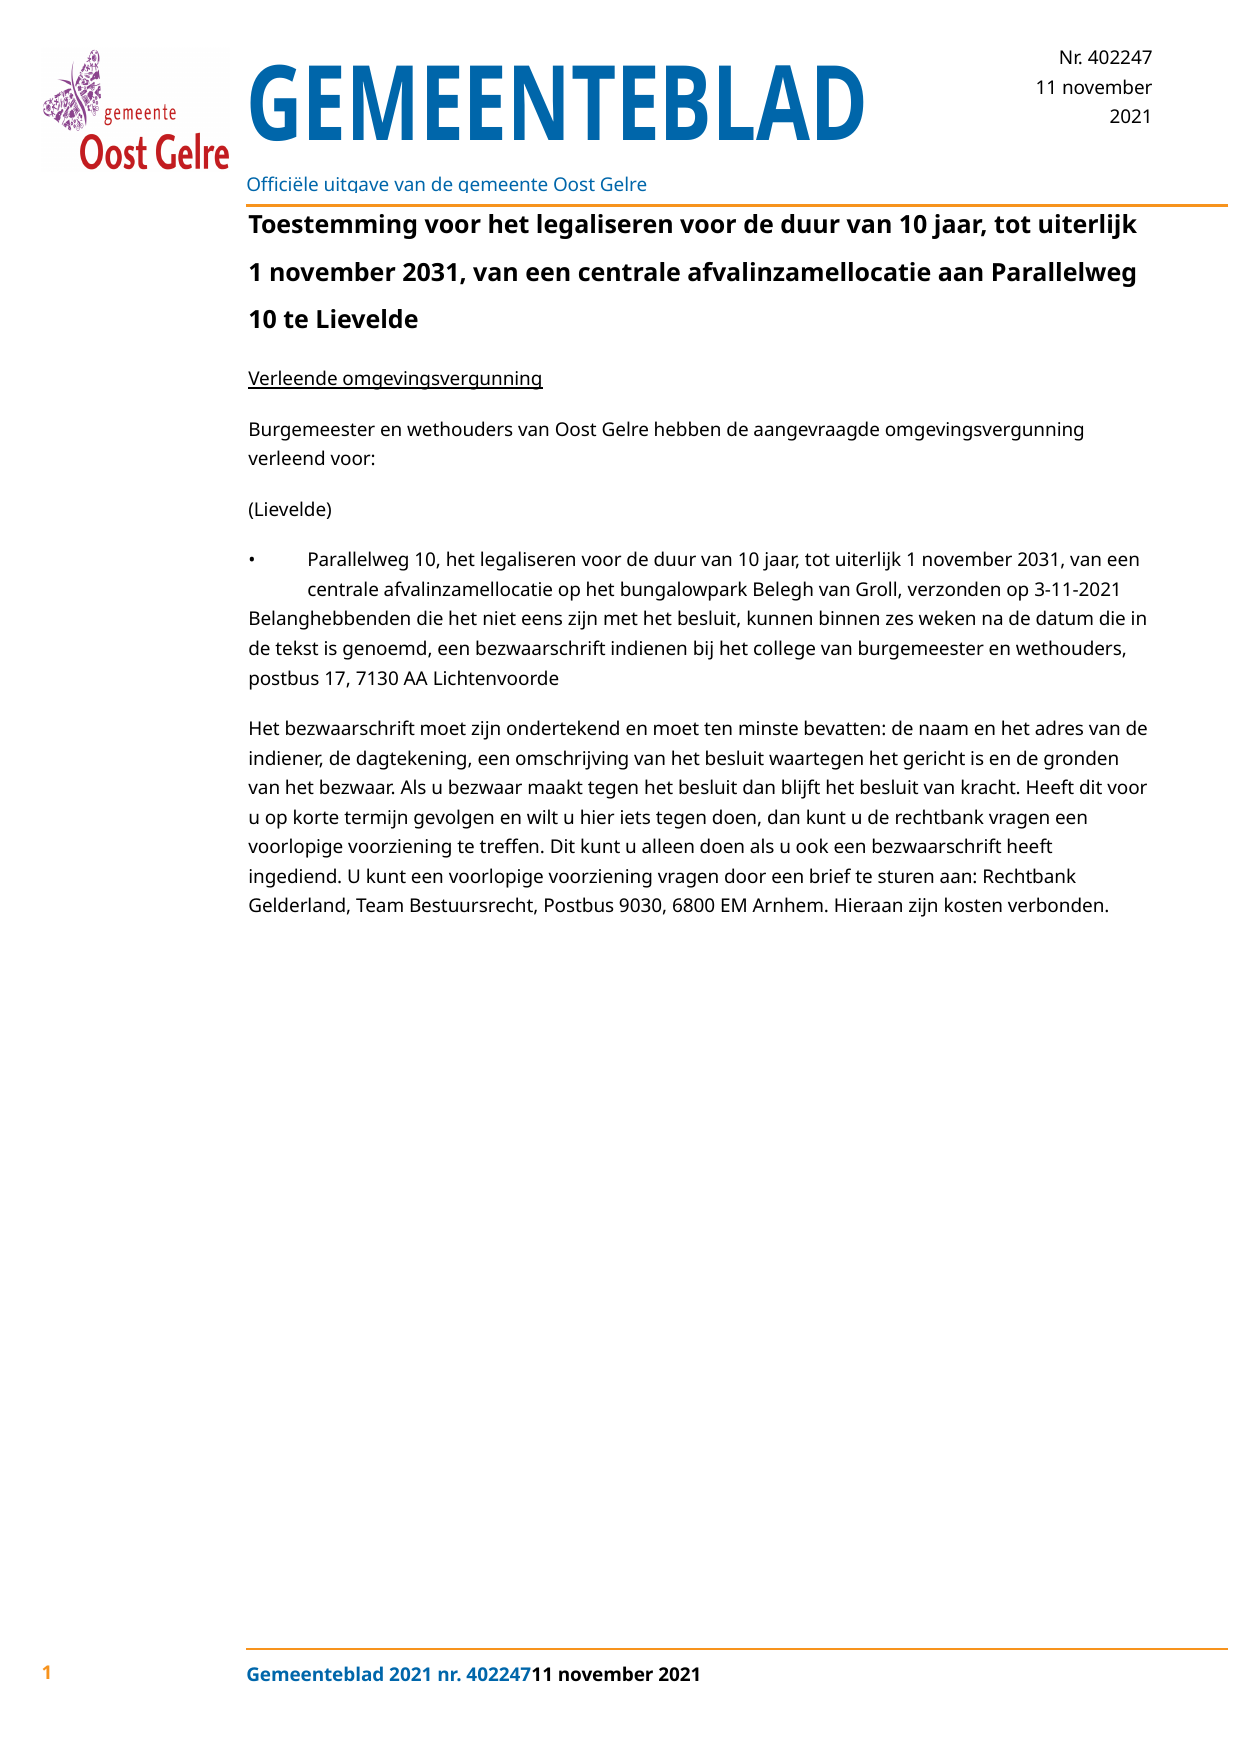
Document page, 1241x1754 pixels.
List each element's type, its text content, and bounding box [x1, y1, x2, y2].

text Verleende omgevingsvergunning [248, 366, 1152, 391]
picture [41, 47, 231, 172]
list Parallelweg 10, het legaliseren voor de duur van 10 jaar, tot uiterlijk 1 november 2031, van een centrale afvalinzamellocatie op het bungalowpark Belegh van Groll, verzonden op 3-11-2021 [248, 546, 1152, 602]
text Belanghebbenden die het niet eens zijn met het besluit, kunnen binnen zes weken na de datum die in de tekst is genoemd, een bezwaarschrift indienen bij het college van burgemeester en wethouders, postbus 17, 7130 AA Lichtenvoorde [248, 606, 1152, 690]
text Toestemming voor het legaliseren voor de duur van 10 jaar, tot uiterlijk 1 november 2031, van een centrale afvalinzamellocatie aan Parallelweg 10 te Lievelde [248, 207, 1152, 336]
text Burgemeester en wethouders van Oost Gelre hebben de aangevraagde omgevingsvergunning verleend voor: [248, 416, 1152, 471]
text (Lievelde) [248, 496, 1152, 522]
text Het bezwaarschrift moet zijn ondertekend en moet ten minste bevatten: de naam en het adres van de indiener, de dagtekening, een omschrijving van het besluit waartegen het gericht is en de gronden van het bezwaar. Als u bezwaar maakt tegen het besluit dan blijft het besluit van kracht. Heeft dit voor u op korte termijn gevolgen en wilt u hier iets tegen doen, dan kunt u de rechtbank vragen een voorlopige voorziening te treffen. Dit kunt u alleen doen als u ook een bezwaarschrift heeft ingediend. U kunt een voorlopige voorziening vragen door een brief te sturen aan: Rechtbank Gelderland, Team Bestuursrecht, Postbus 9030, 6800 EM Arnhem. Hieraan zijn kosten verbonden. [248, 715, 1152, 918]
